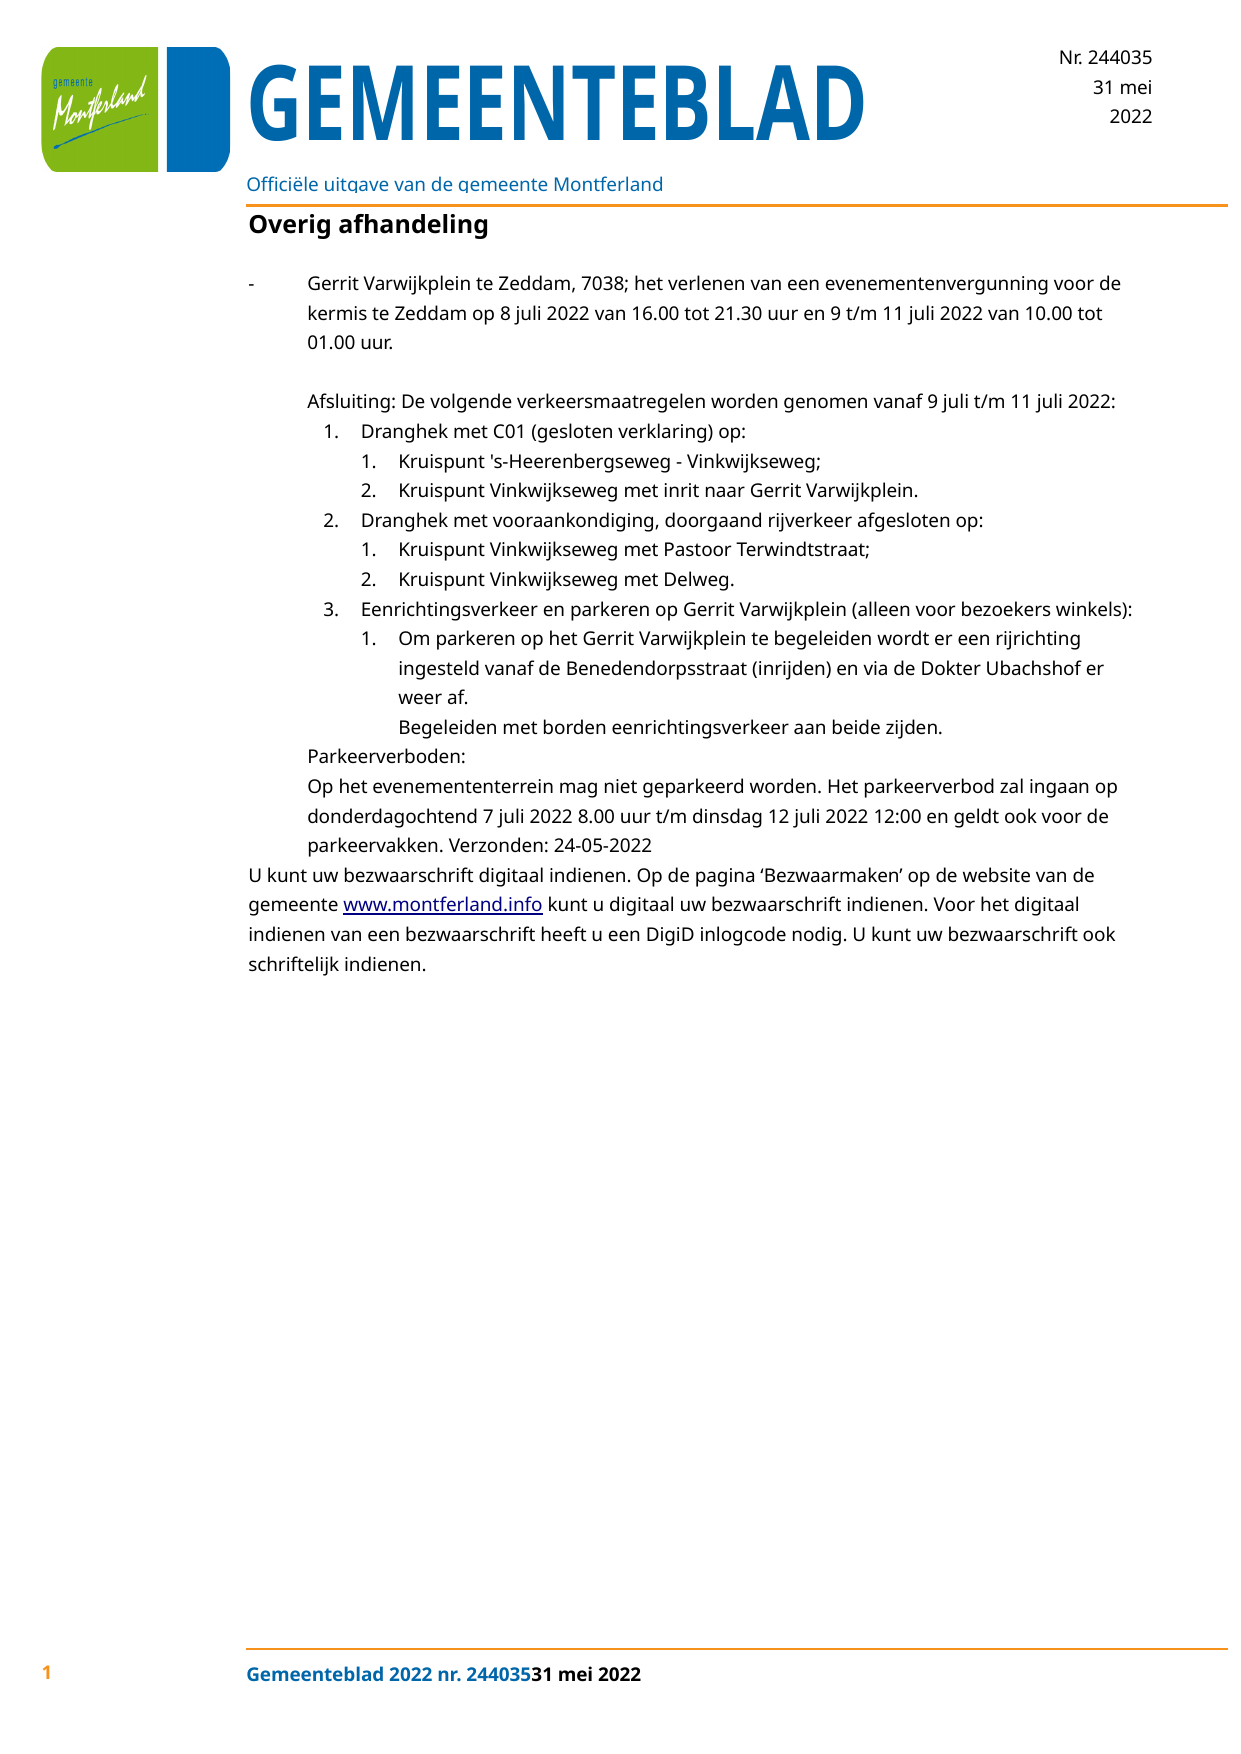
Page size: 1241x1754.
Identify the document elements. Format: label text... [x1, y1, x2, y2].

list Kruispunt Vinkwijkseweg met Delweg. [361, 566, 1152, 592]
list Om parkeren op het Gerrit Varwijkplein te begeleiden wordt er een rijrichting ingesteld vanaf de Benedendorpsstraat (inrijden) en via de Dokter Ubachshof er weer af. [361, 625, 1152, 710]
list Kruispunt 's-Heerenbergseweg - Vinkwijkseweg; [361, 448, 1152, 473]
list Op het evenemententerrein mag niet geparkeerd worden. Het parkeerverbod zal ingaan op donderdagochtend 7 juli 2022 8.00 uur t/m dinsdag 12 juli 2022 12:00 en geldt ook voor de parkeervakken. Verzonden: 24-05-2022 [248, 773, 1152, 858]
picture [41, 47, 231, 172]
list Kruispunt Vinkwijkseweg met Pastoor Terwindtstraat; [361, 537, 1152, 562]
list Afsluiting: De volgende verkeersmaatregelen worden genomen vanaf 9 juli t/m 11 juli 2022: [248, 389, 1152, 414]
list Gerrit Varwijkplein te Zeddam, 7038; het verlenen van een evenementenvergunning voor de kermis te Zeddam op 8 juli 2022 van 16.00 tot 21.30 uur en 9 t/m 11 juli 2022 van 10.00 tot 01.00 uur. [248, 270, 1152, 355]
list Kruispunt Vinkwijkseweg met inrit naar Gerrit Varwijkplein. [361, 477, 1152, 503]
list Eenrichtingsverkeer en parkeren op Gerrit Varwijkplein (alleen voor bezoekers winkels): [323, 596, 1152, 621]
list Dranghek met vooraankondiging, doorgaand rijverkeer afgesloten op: [323, 507, 1152, 533]
text Overig afhandeling [248, 207, 1152, 241]
list Parkeerverboden: [248, 744, 1152, 769]
list Begeleiden met borden eenrichtingsverkeer aan beide zijden. [361, 714, 1152, 740]
list Dranghek met C01 (gesloten verklaring) op: [323, 418, 1152, 444]
text U kunt uw bezwaarschrift digitaal indienen. Op de pagina ‘Bezwaarmaken’ op de website van de gemeente www.montferland.info kunt u digitaal uw bezwaarschrift indienen. Voor het digitaal indienen van een bezwaarschrift heeft u een DigiD inlogcode nodig. U kunt uw bezwaarschrift ook schriftelijk indienen. [248, 862, 1152, 976]
